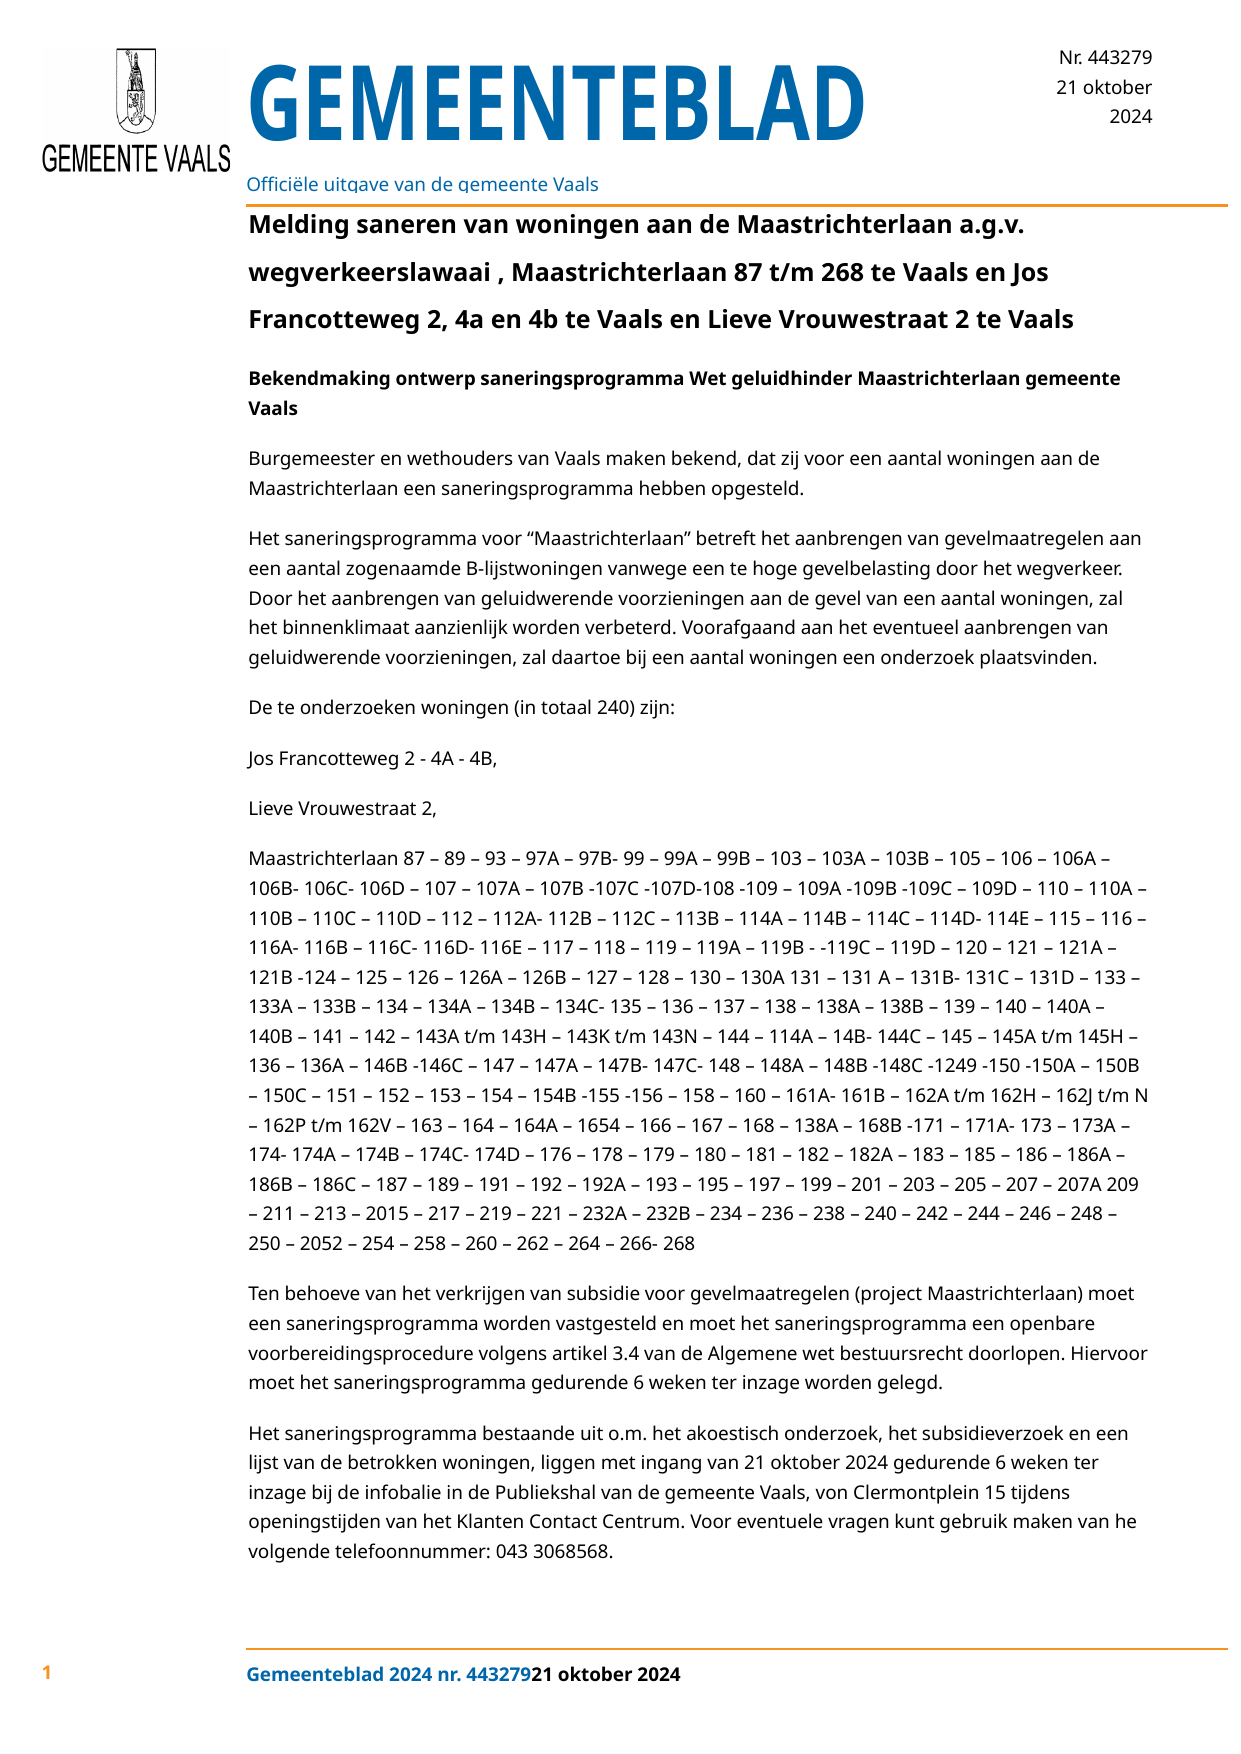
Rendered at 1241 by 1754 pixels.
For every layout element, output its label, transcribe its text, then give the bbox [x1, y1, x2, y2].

text Het saneringsprogramma voor “Maastrichterlaan” betreft het aanbrengen van gevelmaatregelen aan een aantal zogenaamde B-lijstwoningen vanwege een te hoge gevelbelasting door het wegverkeer. Door het aanbrengen van geluidwerende voorzieningen aan de gevel van een aantal woningen, zal het binnenklimaat aanzienlijk worden verbeterd. Voorafgaand aan het eventueel aanbrengen van geluidwerende voorzieningen, zal daartoe bij een aantal woningen een onderzoek plaatsvinden. [248, 526, 1152, 669]
text Bekendmaking ontwerp saneringsprogramma Wet geluidhinder Maastrichterlaan gemeente Vaals [248, 366, 1152, 421]
text Jos Francotteweg 2 - 4A - 4B, [248, 745, 1152, 770]
picture [41, 47, 231, 172]
text Ten behoeve van het verkrijgen van subsidie voor gevelmaatregelen (project Maastrichterlaan) moet een saneringsprogramma worden vastgesteld en moet het saneringsprogramma een openbare voorbereidingsprocedure volgens artikel 3.4 van de Algemene wet bestuursrecht doorlopen. Hiervoor moet het saneringsprogramma gedurende 6 weken ter inzage worden gelegd. [248, 1281, 1152, 1395]
text Melding saneren van woningen aan de Maastrichterlaan a.g.v. wegverkeerslawaai , Maastrichterlaan 87 t/m 268 te Vaals en Jos Francotteweg 2, 4a en 4b te Vaals en Lieve Vrouwestraat 2 te Vaals [248, 207, 1152, 336]
text De te onderzoeken woningen (in totaal 240) zijn: [248, 694, 1152, 720]
text Burgemeester en wethouders van Vaals maken bekend, dat zij voor een aantal woningen aan de Maastrichterlaan een saneringsprogramma hebben opgesteld. [248, 446, 1152, 501]
text Maastrichterlaan 87 – 89 – 93 – 97A – 97B- 99 – 99A – 99B – 103 – 103A – 103B – 105 – 106 – 106A – 106B- 106C- 106D – 107 – 107A – 107B -107C -107D-108 -109 – 109A -109B -109C – 109D – 110 – 110A – 110B – 110C – 110D – 112 – 112A- 112B – 112C – 113B – 114A – 114B – 114C – 114D- 114E – 115 – 116 – 116A- 116B – 116C- 116D- 116E – 117 – 118 – 119 – 119A – 119B - -119C – 119D – 120 – 121 – 121A – 121B -124 – 125 – 126 – 126A – 126B – 127 – 128 – 130 – 130A 131 – 131 A – 131B- 131C – 131D – 133 – 133A – 133B – 134 – 134A – 134B – 134C- 135 – 136 – 137 – 138 – 138A – 138B – 139 – 140 – 140A – 140B – 141 – 142 – 143A t/m 143H – 143K t/m 143N – 144 – 114A – 14B- 144C – 145 – 145A t/m 145H – 136 – 136A – 146B -146C – 147 – 147A – 147B- 147C- 148 – 148A – 148B -148C -1249 -150 -150A – 150B – 150C – 151 – 152 – 153 – 154 – 154B -155 -156 – 158 – 160 – 161A- 161B – 162A t/m 162H – 162J t/m N – 162P t/m 162V – 163 – 164 – 164A – 1654 – 166 – 167 – 168 – 138A – 168B -171 – 171A- 173 – 173A – 174- 174A – 174B – 174C- 174D – 176 – 178 – 179 – 180 – 181 – 182 – 182A – 183 – 185 – 186 – 186A – 186B – 186C – 187 – 189 – 191 – 192 – 192A – 193 – 195 – 197 – 199 – 201 – 203 – 205 – 207 – 207A 209 – 211 – 213 – 2015 – 217 – 219 – 221 – 232A – 232B – 234 – 236 – 238 – 240 – 242 – 244 – 246 – 248 – 250 – 2052 – 254 – 258 – 260 – 262 – 264 – 266- 268 [248, 846, 1152, 1256]
text Het saneringsprogramma bestaande uit o.m. het akoestisch onderzoek, het subsidieverzoek en een lijst van de betrokken woningen, liggen met ingang van 21 oktober 2024 gedurende 6 weken ter inzage bij de infobalie in de Publiekshal van de gemeente Vaals, von Clermontplein 15 tijdens openingstijden van het Klanten Contact Centrum. Voor eventuele vragen kunt gebruik maken van he volgende telefoonnummer: 043 3068568. [248, 1420, 1152, 1564]
text Lieve Vrouwestraat 2, [248, 795, 1152, 821]
